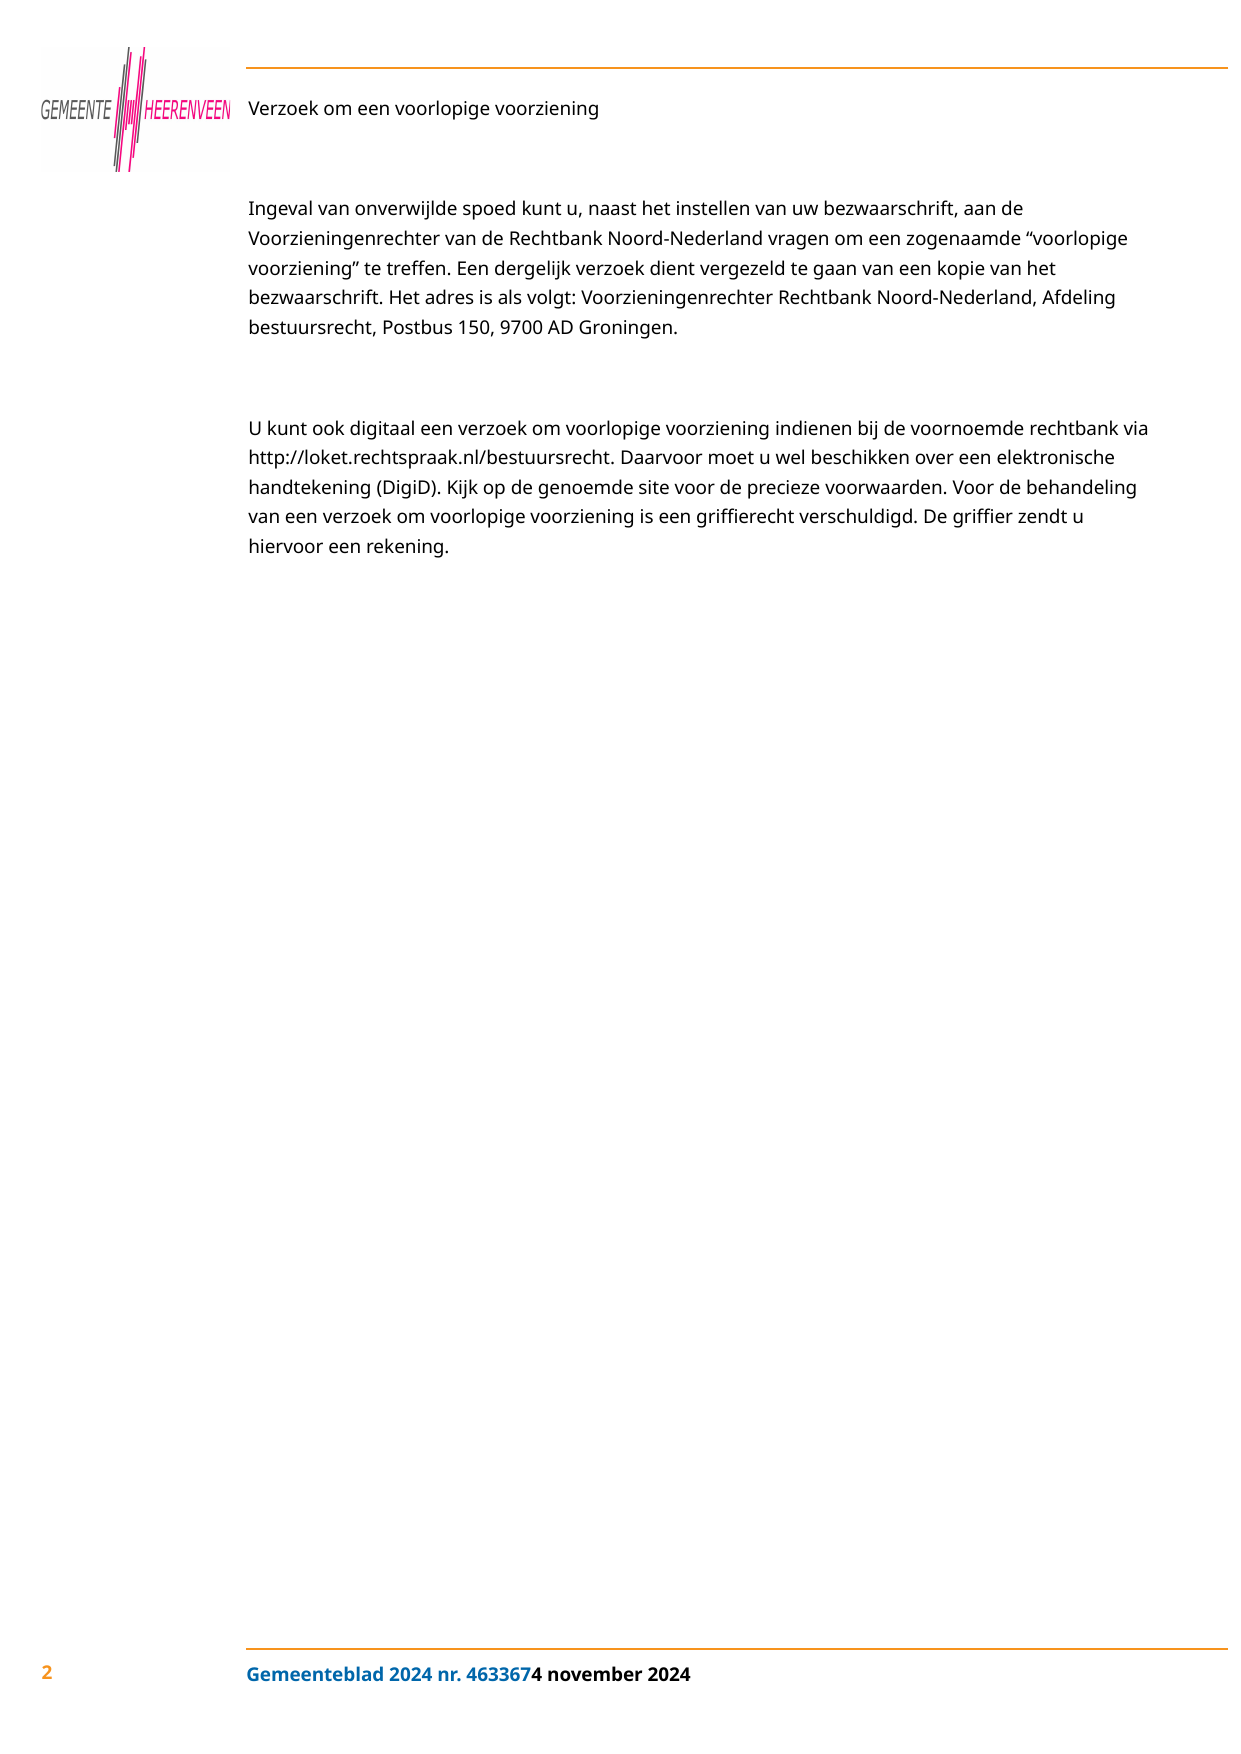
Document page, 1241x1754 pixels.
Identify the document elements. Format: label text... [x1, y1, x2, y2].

text Verzoek om een voorlopige voorziening [248, 95, 1152, 121]
text U kunt ook digitaal een verzoek om voorlopige voorziening indienen bij de voornoemde rechtbank via http://loket.rechtspraak.nl/bestuursrecht. Daarvoor moet u wel beschikken over een elektronische handtekening (DigiD). Kijk op de genoemde site voor de precieze voorwaarden. Voor de behandeling van een verzoek om voorlopige voorziening is een griffierecht verschuldigd. De griffier zendt u hiervoor een rekening. [248, 415, 1152, 559]
picture [41, 47, 231, 172]
text Ingeval van onverwijlde spoed kunt u, naast het instellen van uw bezwaarschrift, aan de Voorzieningenrechter van de Rechtbank Noord-Nederland vragen om een zogenaamde “voorlopige voorziening” te treffen. Een dergelijk verzoek dient vergezeld te gaan van een kopie van het bezwaarschrift. Het adres is als volgt: Voorzieningenrechter Rechtbank Noord-Nederland, Afdeling bestuursrecht, Postbus 150, 9700 AD Groningen. [248, 196, 1152, 340]
